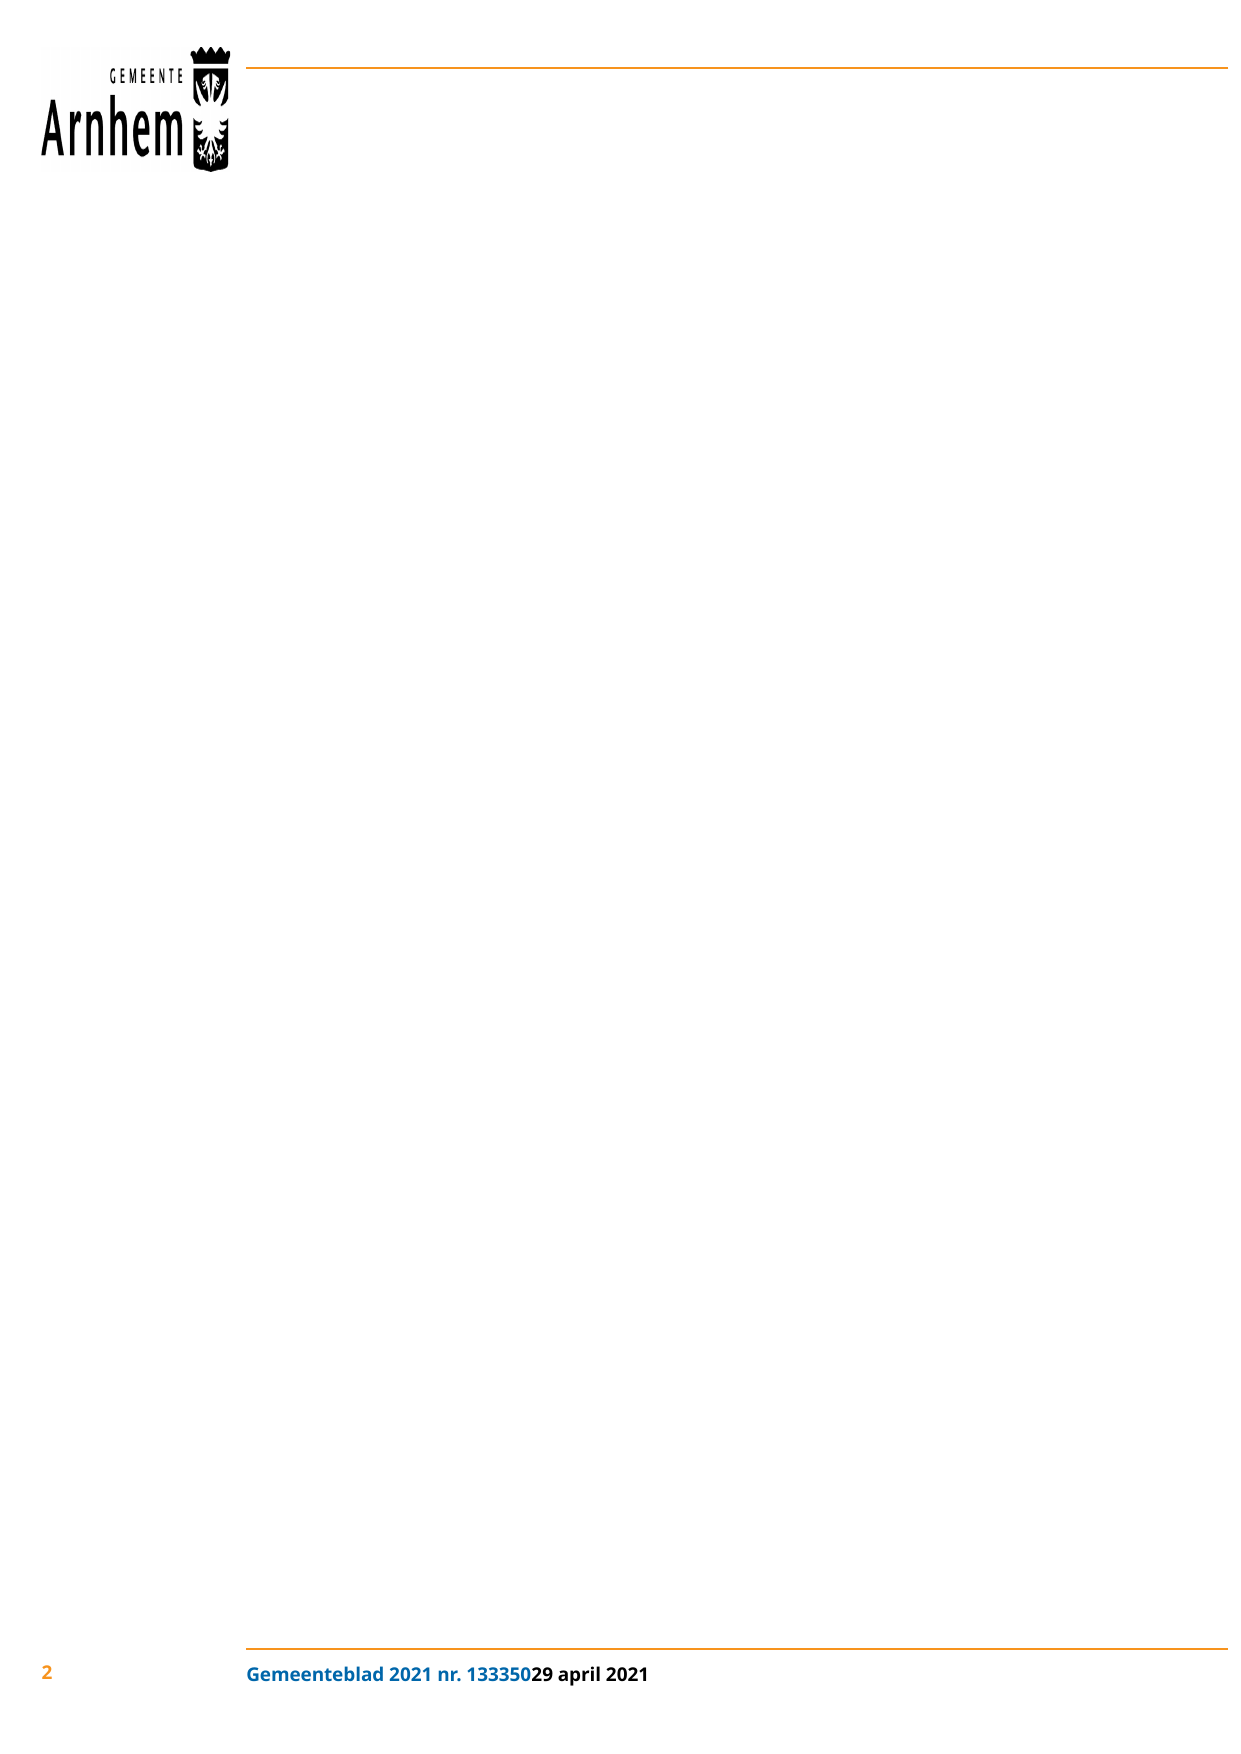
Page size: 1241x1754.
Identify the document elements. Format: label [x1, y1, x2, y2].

picture [41, 47, 231, 172]
